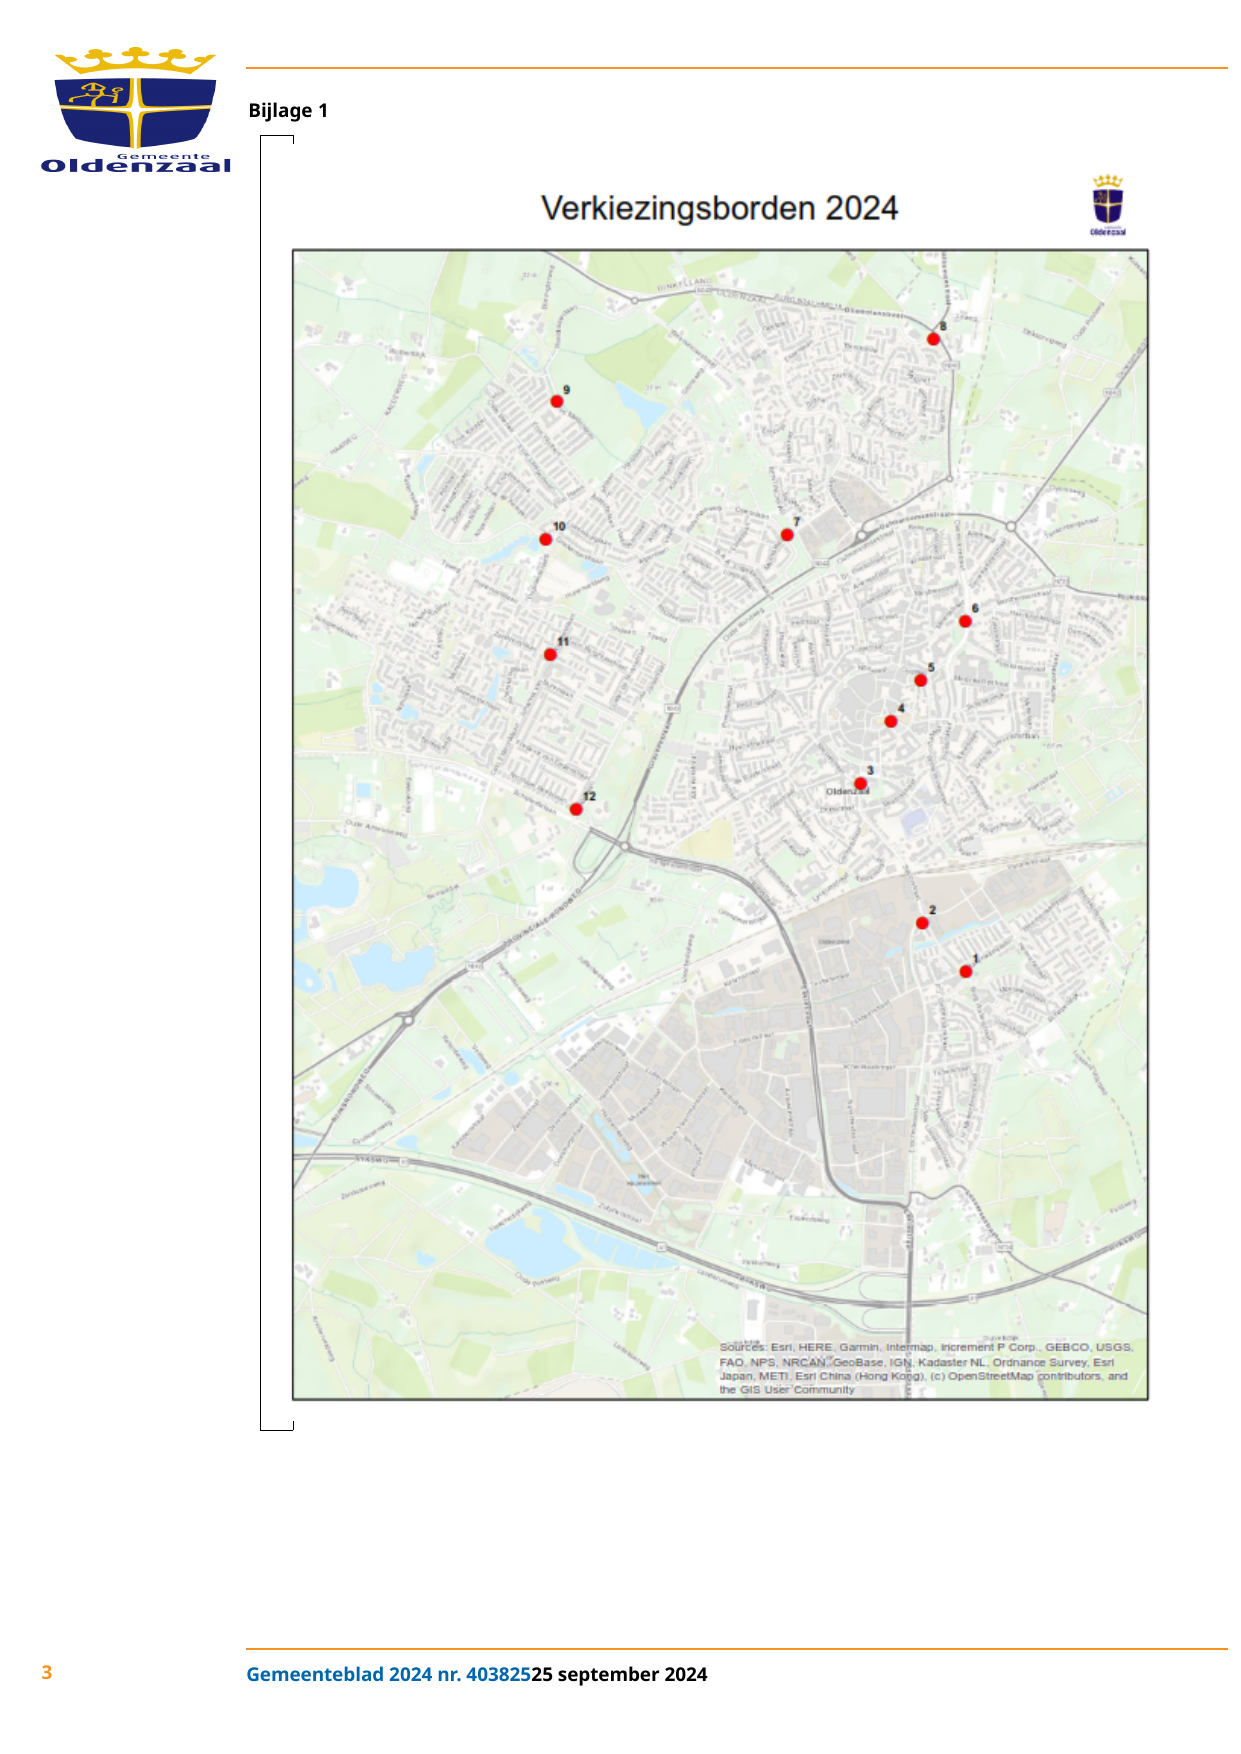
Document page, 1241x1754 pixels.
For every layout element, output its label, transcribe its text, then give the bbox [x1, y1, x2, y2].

text Bijlage 1 [248, 95, 1152, 123]
picture [268, 144, 1173, 1421]
picture [41, 47, 231, 172]
